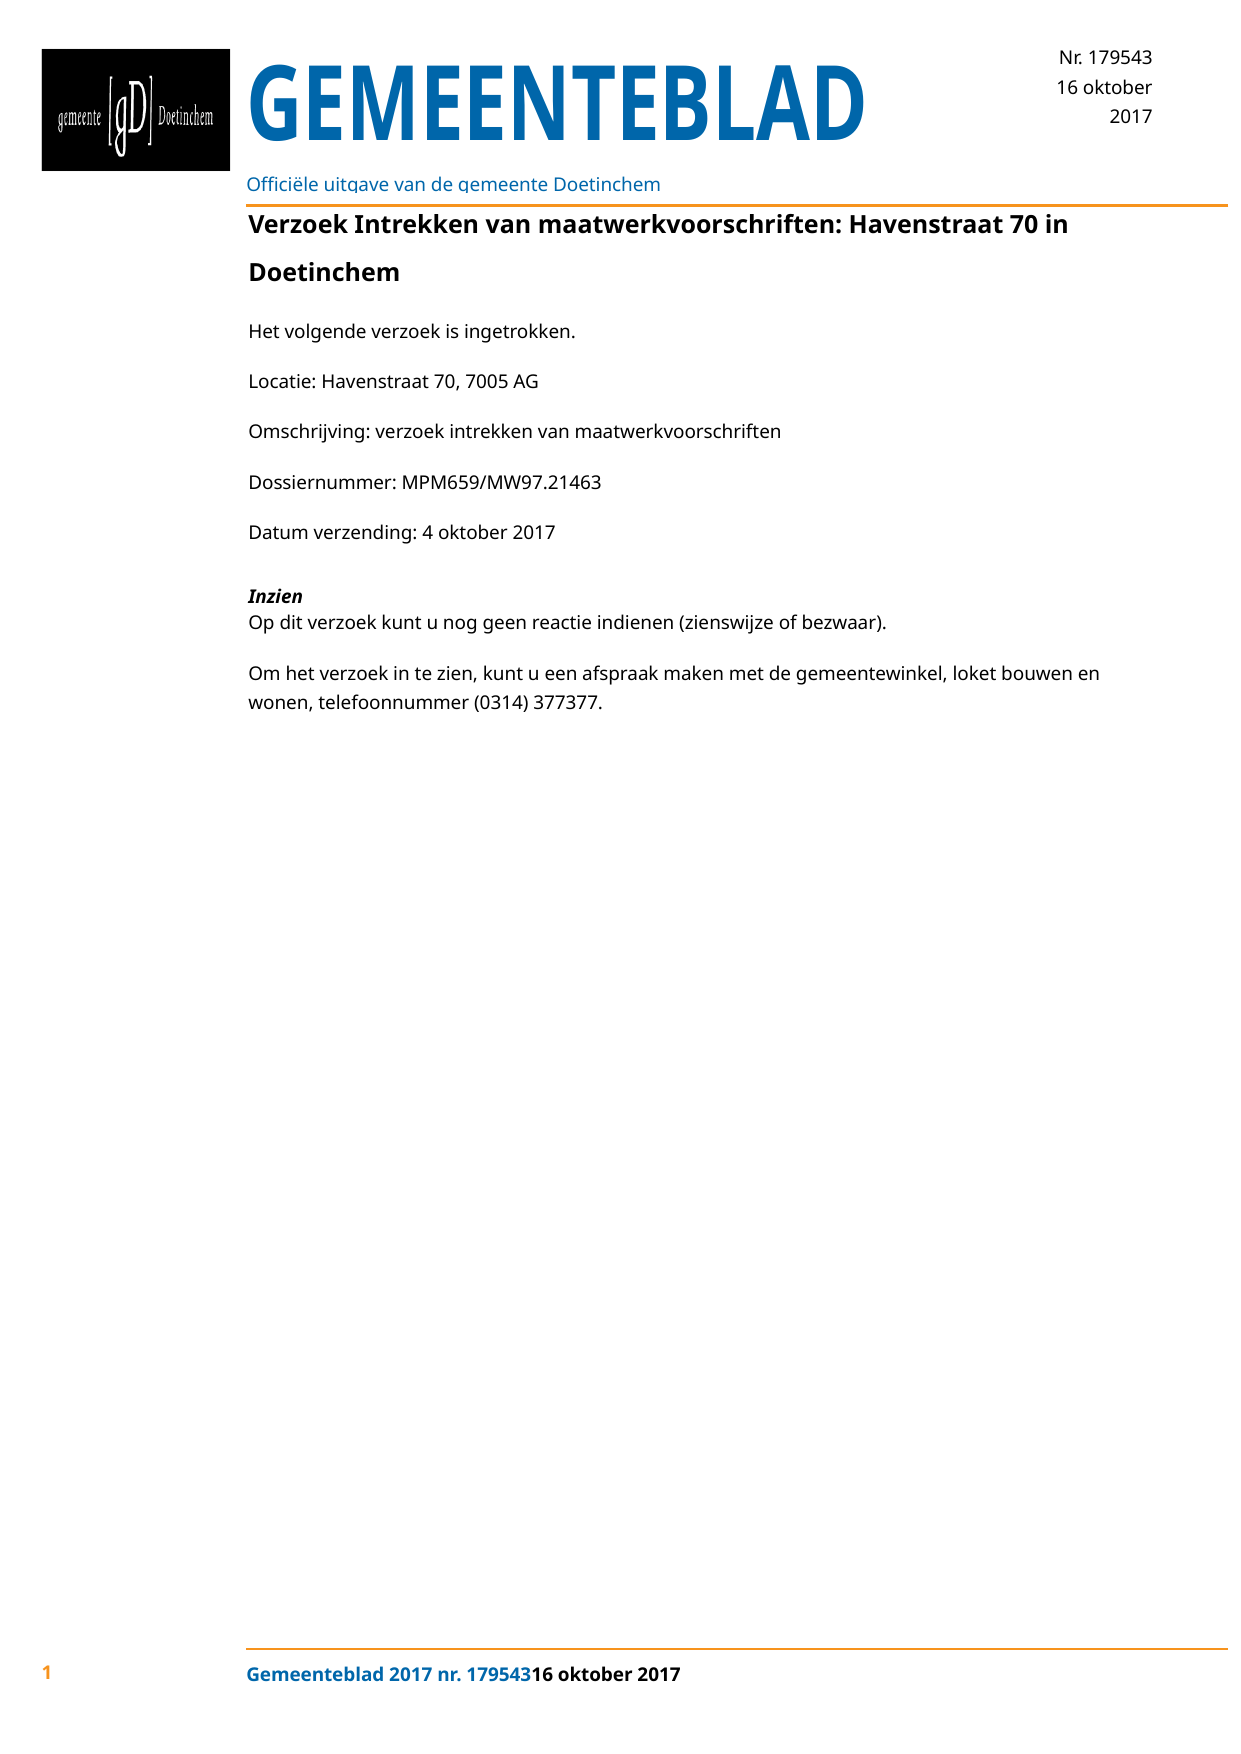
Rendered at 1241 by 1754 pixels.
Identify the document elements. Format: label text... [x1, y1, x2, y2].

text Op dit verzoek kunt u nog geen reactie indienen (zienswijze of bezwaar). [248, 609, 1152, 635]
text Dossiernummer: MPM659/MW97.21463 [248, 469, 1152, 495]
text Verzoek Intrekken van maatwerkvoorschriften: Havenstraat 70 in Doetinchem [248, 207, 1152, 288]
picture [41, 47, 231, 172]
text Datum verzending: 4 oktober 2017 [248, 519, 1152, 545]
text Om het verzoek in te zien, kunt u een afspraak maken met de gemeentewinkel, loket bouwen en wonen, telefoonnummer (0314) 377377. [248, 660, 1152, 715]
text Het volgende verzoek is ingetrokken. [248, 318, 1152, 344]
text Omschrijving: verzoek intrekken van maatwerkvoorschriften [248, 419, 1152, 444]
text Locatie: Havenstraat 70, 7005 AG [248, 368, 1152, 394]
text Inzien [248, 583, 1152, 609]
